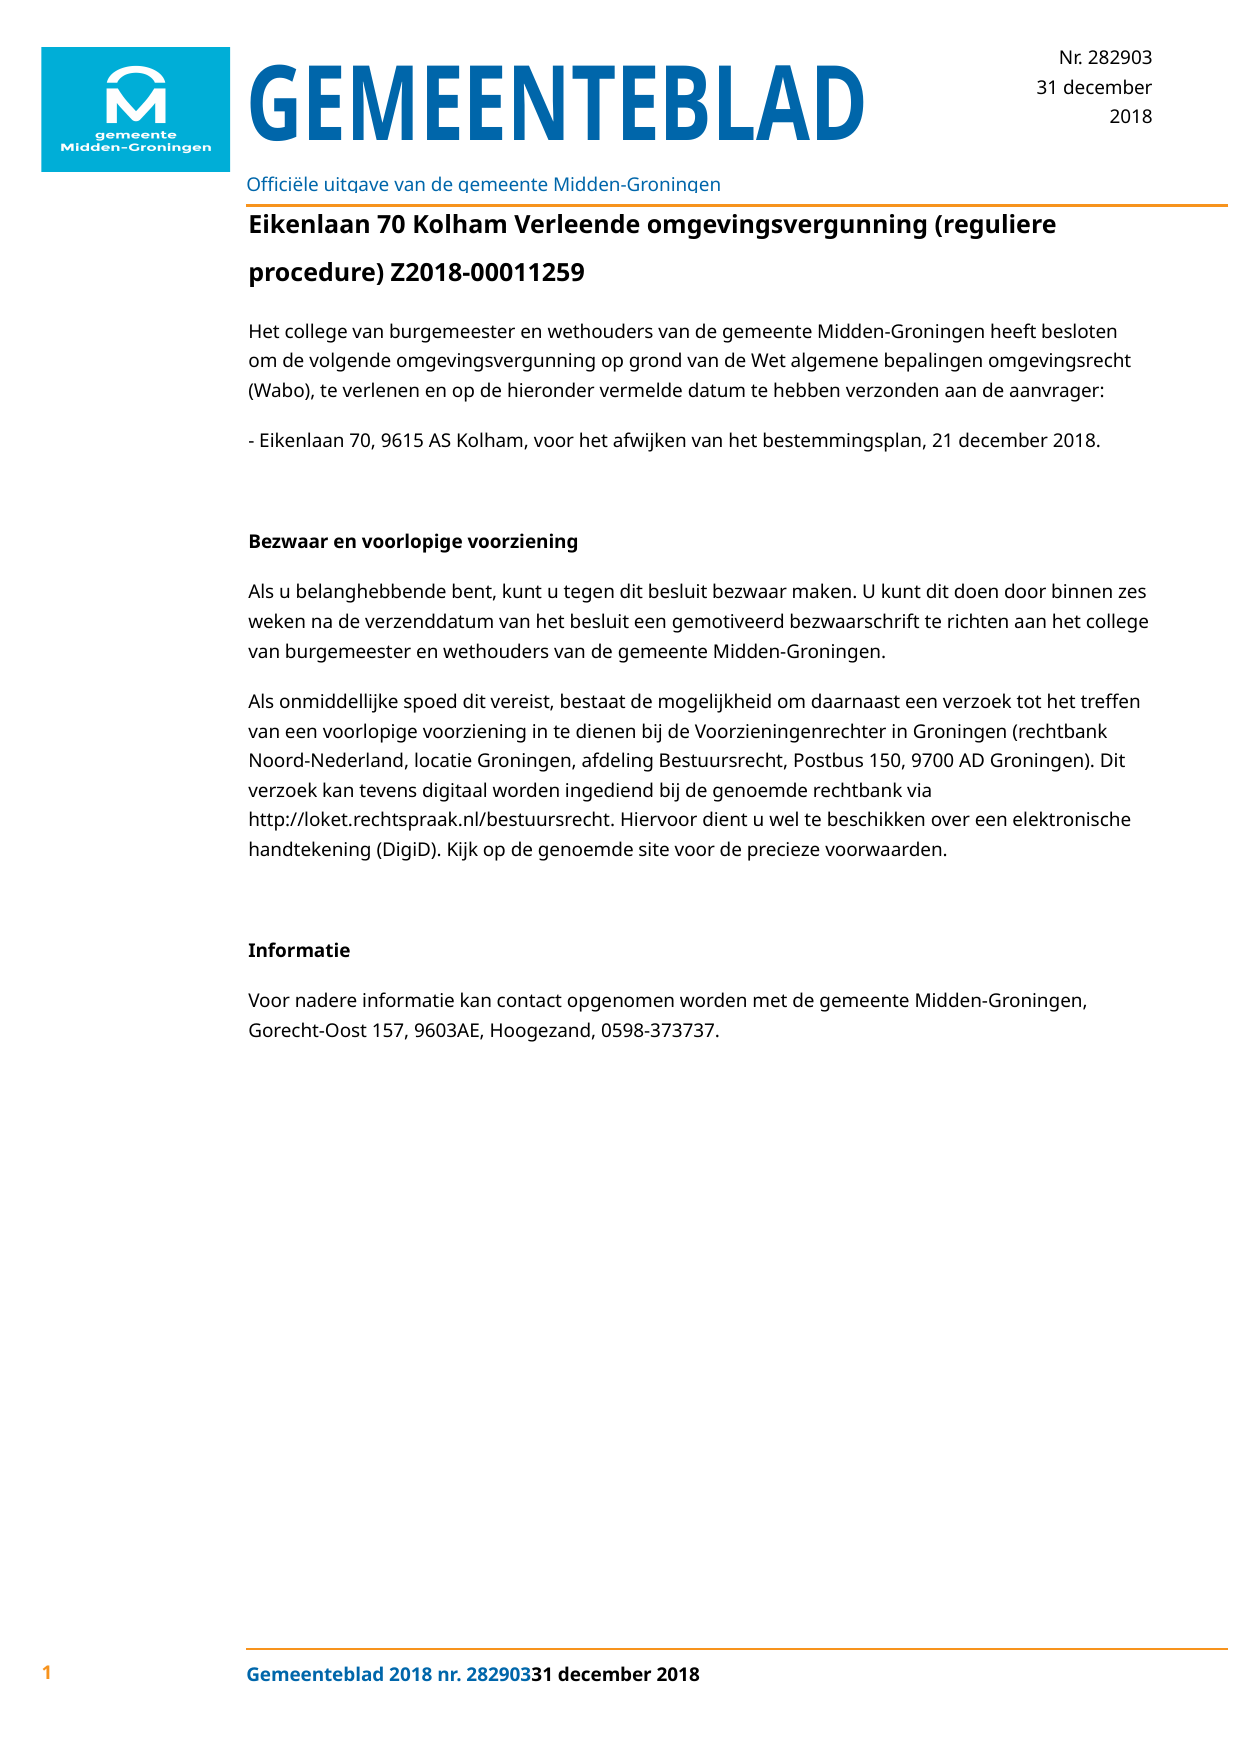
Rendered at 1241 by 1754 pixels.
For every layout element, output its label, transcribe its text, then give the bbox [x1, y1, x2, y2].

text Bezwaar en voorlopige voorziening [248, 528, 1152, 554]
text Eikenlaan 70 Kolham Verleende omgevingsvergunning (reguliere procedure) Z2018-00011259 [248, 207, 1152, 288]
picture [108, 66, 164, 82]
picture [184, 146, 190, 153]
text Informatie [248, 937, 1152, 963]
text Voor nadere informatie kan contact opgenomen worden met de gemeente Midden-Groningen, Gorecht-Oost 157, 9603AE, Hoogezand, 0598-373737. [248, 987, 1152, 1043]
text Het college van burgemeester en wethouders van de gemeente Midden-Groningen heeft besloten om de volgende omgevingsvergunning op grond van de Wet algemene bepalingen omgevingsrecht (Wabo), te verlenen en op de hieronder vermelde datum te hebben verzonden aan de aanvrager: [248, 318, 1152, 403]
text - Eikenlaan 70, 9615 AS Kolham, voor het afwijken van het bestemmingsplan, 21 december 2018. [248, 427, 1152, 453]
picture [107, 89, 165, 122]
text Als u belanghebbende bent, kunt u tegen dit besluit bezwaar maken. U kunt dit doen door binnen zes weken na de verzenddatum van het besluit een gemotiveerd bezwaarschrift te richten aan het college van burgemeester en wethouders van de gemeente Midden-Groningen. [248, 579, 1152, 664]
text Als onmiddellijke spoed dit vereist, bestaat de mogelijkheid om daarnaast een verzoek tot het treffen van een voorlopige voorziening in te dienen bij de Voorzieningenrechter in Groningen (rechtbank Noord-Nederland, locatie Groningen, afdeling Bestuursrecht, Postbus 150, 9700 AD Groningen). Dit verzoek kan tevens digitaal worden ingediend bij de genoemde rechtbank via http://loket.rechtspraak.nl/bestuursrecht. Hiervoor dient u wel te beschikken over een elektronische handtekening (DigiD). Kijk op de genoemde site voor de precieze voorwaarden. [248, 688, 1152, 862]
